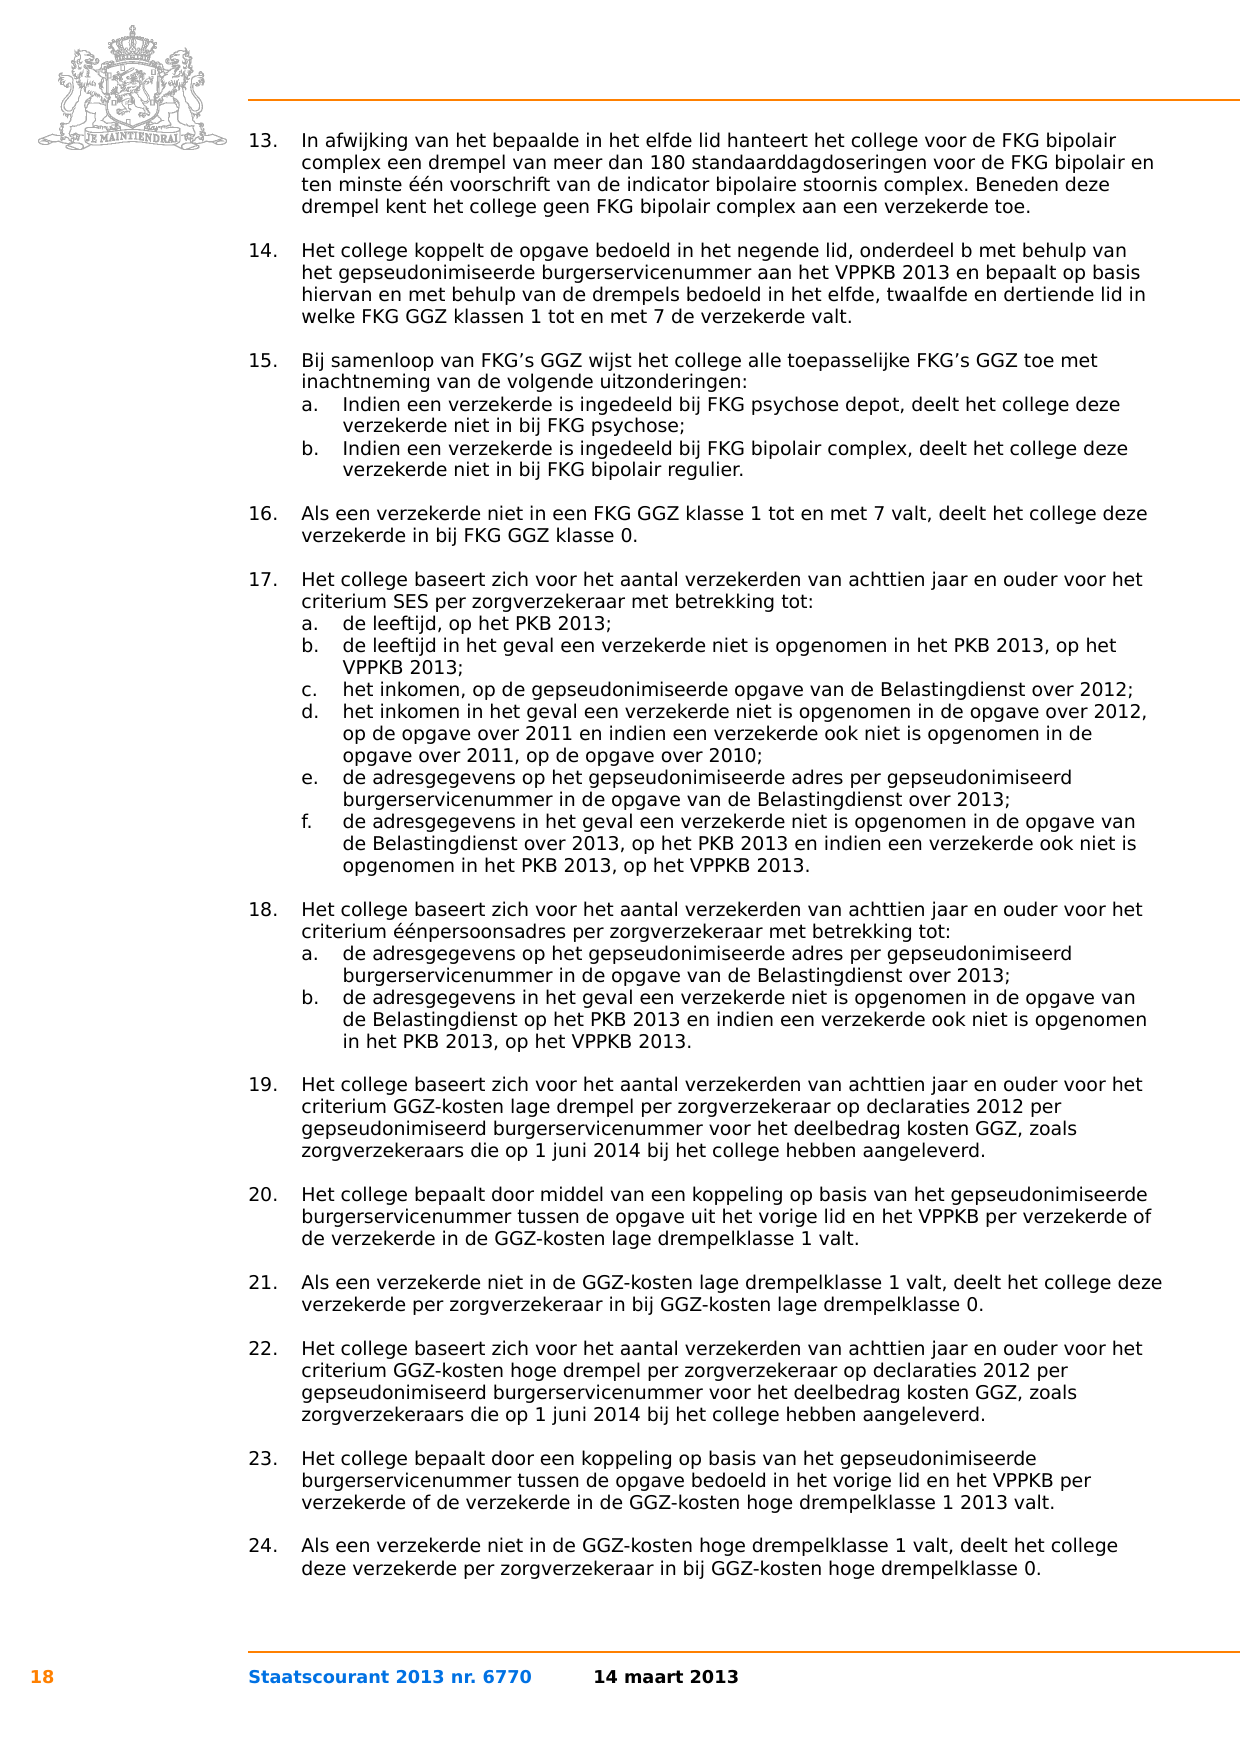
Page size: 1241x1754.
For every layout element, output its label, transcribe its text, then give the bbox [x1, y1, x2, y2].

text 16. Als een verzekerde niet in een FKG GGZ klasse 1 tot en met 7 valt, deelt het college deze verzekerde in bij FKG GGZ klasse 0. [248, 503, 1163, 547]
text a. de adresgegevens op het gepseudonimiseerde adres per gepseudonimiseerd burgerservicenummer in de opgave van de Belastingdienst over 2013; [301, 943, 1163, 987]
text a. Indien een verzekerde is ingedeeld bij FKG psychose depot, deelt het college deze verzekerde niet in bij FKG psychose; [301, 393, 1163, 437]
text 21. Als een verzekerde niet in de GGZ-kosten lage drempelklasse 1 valt, deelt het college deze verzekerde per zorgverzekeraar in bij GGZ-kosten lage drempelklasse 0. [248, 1272, 1163, 1316]
text 18. Het college baseert zich voor het aantal verzekerden van achttien jaar en ouder voor het criterium éénpersoonsadres per zorgverzekeraar met betrekking tot: [248, 899, 1163, 943]
text b. de leeftijd in het geval een verzekerde niet is opgenomen in het PKB 2013, op het VPPKB 2013; [301, 635, 1163, 679]
text 14. Het college koppelt de opgave bedoeld in het negende lid, onderdeel b met behulp van het gepseudonimiseerde burgerservicenummer aan het VPPKB 2013 en bepaalt op basis hiervan en met behulp van de drempels bedoeld in het elfde, twaalfde en dertiende lid in welke FKG GGZ klassen 1 tot en met 7 de verzekerde valt. [248, 240, 1163, 328]
text 17. Het college baseert zich voor het aantal verzekerden van achttien jaar en ouder voor het criterium SES per zorgverzekeraar met betrekking tot: [248, 569, 1163, 613]
text 13. In afwijking van het bepaalde in het elfde lid hanteert het college voor de FKG bipolair complex een drempel van meer dan 180 standaarddagdoseringen voor de FKG bipolair en ten minste één voorschrift van de indicator bipolaire stoornis complex. Beneden deze drempel kent het college geen FKG bipolair complex aan een verzekerde toe. [248, 130, 1163, 218]
text b. de adresgegevens in het geval een verzekerde niet is opgenomen in de opgave van de Belastingdienst op het PKB 2013 en indien een verzekerde ook niet is opgenomen in het PKB 2013, op het VPPKB 2013. [301, 987, 1163, 1052]
text b. Indien een verzekerde is ingedeeld bij FKG bipolair complex, deelt het college deze verzekerde niet in bij FKG bipolair regulier. [301, 437, 1163, 481]
text f. de adresgegevens in het geval een verzekerde niet is opgenomen in de opgave van de Belastingdienst over 2013, op het PKB 2013 en indien een verzekerde ook niet is opgenomen in het PKB 2013, op het VPPKB 2013. [301, 811, 1163, 877]
text 20. Het college bepaalt door middel van een koppeling op basis van het gepseudonimiseerde burgerservicenummer tussen de opgave uit het vorige lid en het VPPKB per verzekerde of de verzekerde in de GGZ-kosten lage drempelklasse 1 valt. [248, 1184, 1163, 1250]
text 22. Het college baseert zich voor het aantal verzekerden van achttien jaar en ouder voor het criterium GGZ-kosten hoge drempel per zorgverzekeraar op declaraties 2012 per gepseudonimiseerd burgerservicenummer voor het deelbedrag kosten GGZ, zoals zorgverzekeraars die op 1 juni 2014 bij het college hebben aangeleverd. [248, 1338, 1163, 1426]
text 19. Het college baseert zich voor het aantal verzekerden van achttien jaar en ouder voor het criterium GGZ-kosten lage drempel per zorgverzekeraar op declaraties 2012 per gepseudonimiseerd burgerservicenummer voor het deelbedrag kosten GGZ, zoals zorgverzekeraars die op 1 juni 2014 bij het college hebben aangeleverd. [248, 1074, 1163, 1162]
text 15. Bij samenloop van FKG’s GGZ wijst het college alle toepasselijke FKG’s GGZ toe met inachtneming van de volgende uitzonderingen: [248, 349, 1163, 393]
text 24. Als een verzekerde niet in de GGZ-kosten hoge drempelklasse 1 valt, deelt het college deze verzekerde per zorgverzekeraar in bij GGZ-kosten hoge drempelklasse 0. [248, 1535, 1163, 1579]
text e. de adresgegevens op het gepseudonimiseerde adres per gepseudonimiseerd burgerservicenummer in de opgave van de Belastingdienst over 2013; [301, 767, 1163, 811]
text d. het inkomen in het geval een verzekerde niet is opgenomen in de opgave over 2012, op de opgave over 2011 en indien een verzekerde ook niet is opgenomen in de opgave over 2011, op de opgave over 2010; [301, 701, 1163, 767]
text a. de leeftijd, op het PKB 2013; [301, 613, 1163, 635]
picture [38, 25, 227, 150]
text c. het inkomen, op de gepseudonimiseerde opgave van de Belastingdienst over 2012; [301, 679, 1163, 701]
text 23. Het college bepaalt door een koppeling op basis van het gepseudonimiseerde burgerservicenummer tussen de opgave bedoeld in het vorige lid en het VPPKB per verzekerde of de verzekerde in de GGZ-kosten hoge drempelklasse 1 2013 valt. [248, 1448, 1163, 1513]
